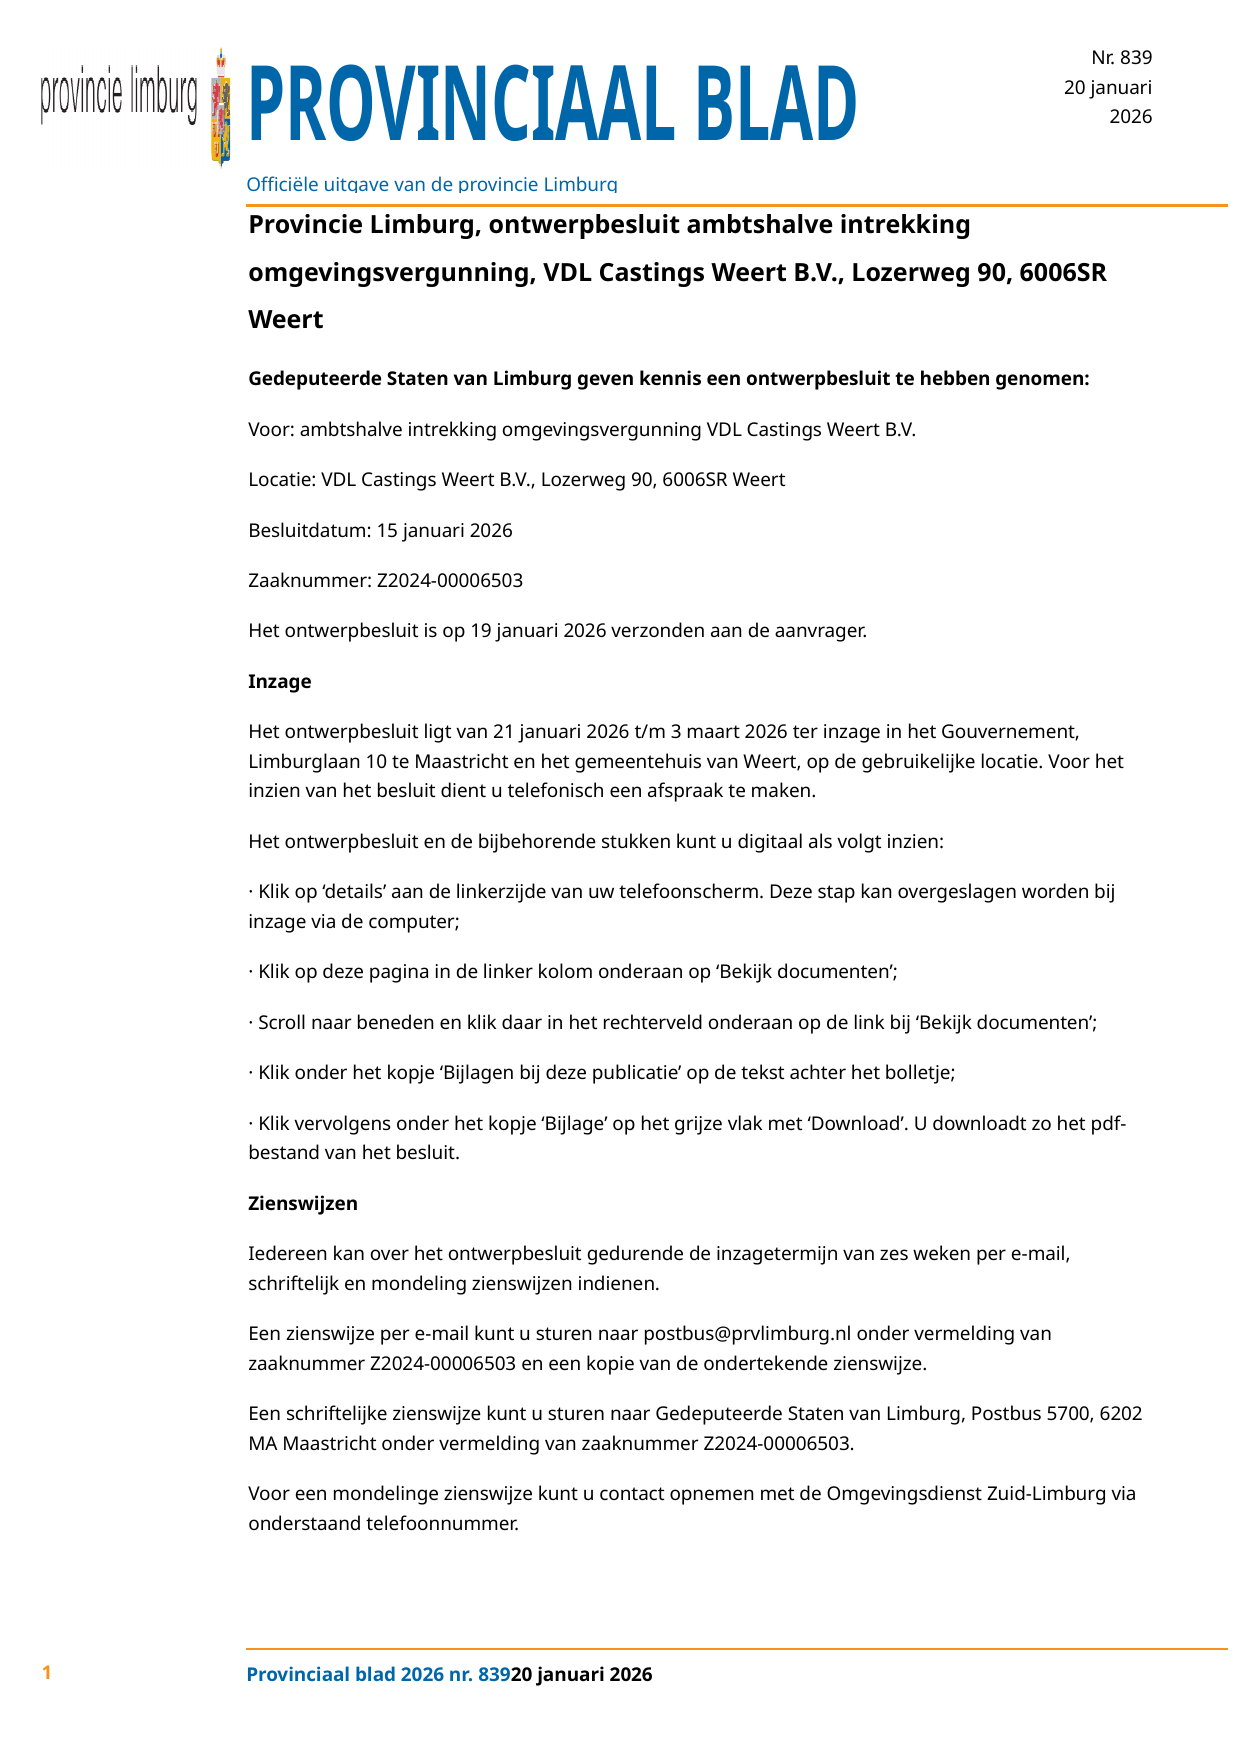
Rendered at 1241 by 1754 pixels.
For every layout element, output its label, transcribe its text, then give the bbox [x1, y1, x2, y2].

text Zienswijzen [248, 1190, 1152, 1215]
text Zaaknummer: Z2024-00006503 [248, 567, 1152, 593]
text Een schriftelijke zienswijze kunt u sturen naar Gedeputeerde Staten van Limburg, Postbus 5700, 6202 MA Maastricht onder vermelding van zaaknummer Z2024-00006503. [248, 1400, 1152, 1455]
text · Klik op deze pagina in de linker kolom onderaan op ‘Bekijk documenten’; [248, 958, 1152, 984]
text Voor een mondelinge zienswijze kunt u contact opnemen met de Omgevingsdienst Zuid-Limburg via onderstaand telefoonnummer. [248, 1480, 1152, 1535]
text · Klik vervolgens onder het kopje ‘Bijlage’ op het grijze vlak met ‘Download’. U downloadt zo het pdf-bestand van het besluit. [248, 1110, 1152, 1165]
text Iedereen kan over het ontwerpbesluit gedurende de inzagetermijn van zes weken per e-mail, schriftelijk en mondeling zienswijzen indienen. [248, 1240, 1152, 1295]
text · Klik op ‘details’ aan de linkerzijde van uw telefoonscherm. Deze stap kan overgeslagen worden bij inzage via de computer; [248, 878, 1152, 934]
text Locatie: VDL Castings Weert B.V., Lozerweg 90, 6006SR Weert [248, 466, 1152, 492]
picture [41, 47, 231, 172]
text Het ontwerpbesluit is op 19 januari 2026 verzonden aan de aanvrager. [248, 618, 1152, 643]
text Gedeputeerde Staten van Limburg geven kennis een ontwerpbesluit te hebben genomen: [248, 366, 1152, 391]
text Het ontwerpbesluit en de bijbehorende stukken kunt u digitaal als volgt inzien: [248, 828, 1152, 854]
text Inzage [248, 668, 1152, 694]
text · Scroll naar beneden en klik daar in het rechterveld onderaan op de link bij ‘Bekijk documenten’; [248, 1009, 1152, 1034]
text Voor: ambtshalve intrekking omgevingsvergunning VDL Castings Weert B.V. [248, 416, 1152, 442]
text Een zienswijze per e-mail kunt u sturen naar postbus@prvlimburg.nl onder vermelding van zaaknummer Z2024-00006503 en een kopie van de ondertekende zienswijze. [248, 1320, 1152, 1375]
text Het ontwerpbesluit ligt van 21 januari 2026 t/m 3 maart 2026 ter inzage in het Gouvernement, Limburglaan 10 te Maastricht en het gemeentehuis van Weert, op de gebruikelijke locatie. Voor het inzien van het besluit dient u telefonisch een afspraak te maken. [248, 718, 1152, 803]
text · Klik onder het kopje ‘Bijlagen bij deze publicatie’ op de tekst achter het bolletje; [248, 1059, 1152, 1085]
text Besluitdatum: 15 januari 2026 [248, 517, 1152, 542]
text Provincie Limburg, ontwerpbesluit ambtshalve intrekking omgevingsvergunning, VDL Castings Weert B.V., Lozerweg 90, 6006SR Weert [248, 207, 1152, 336]
